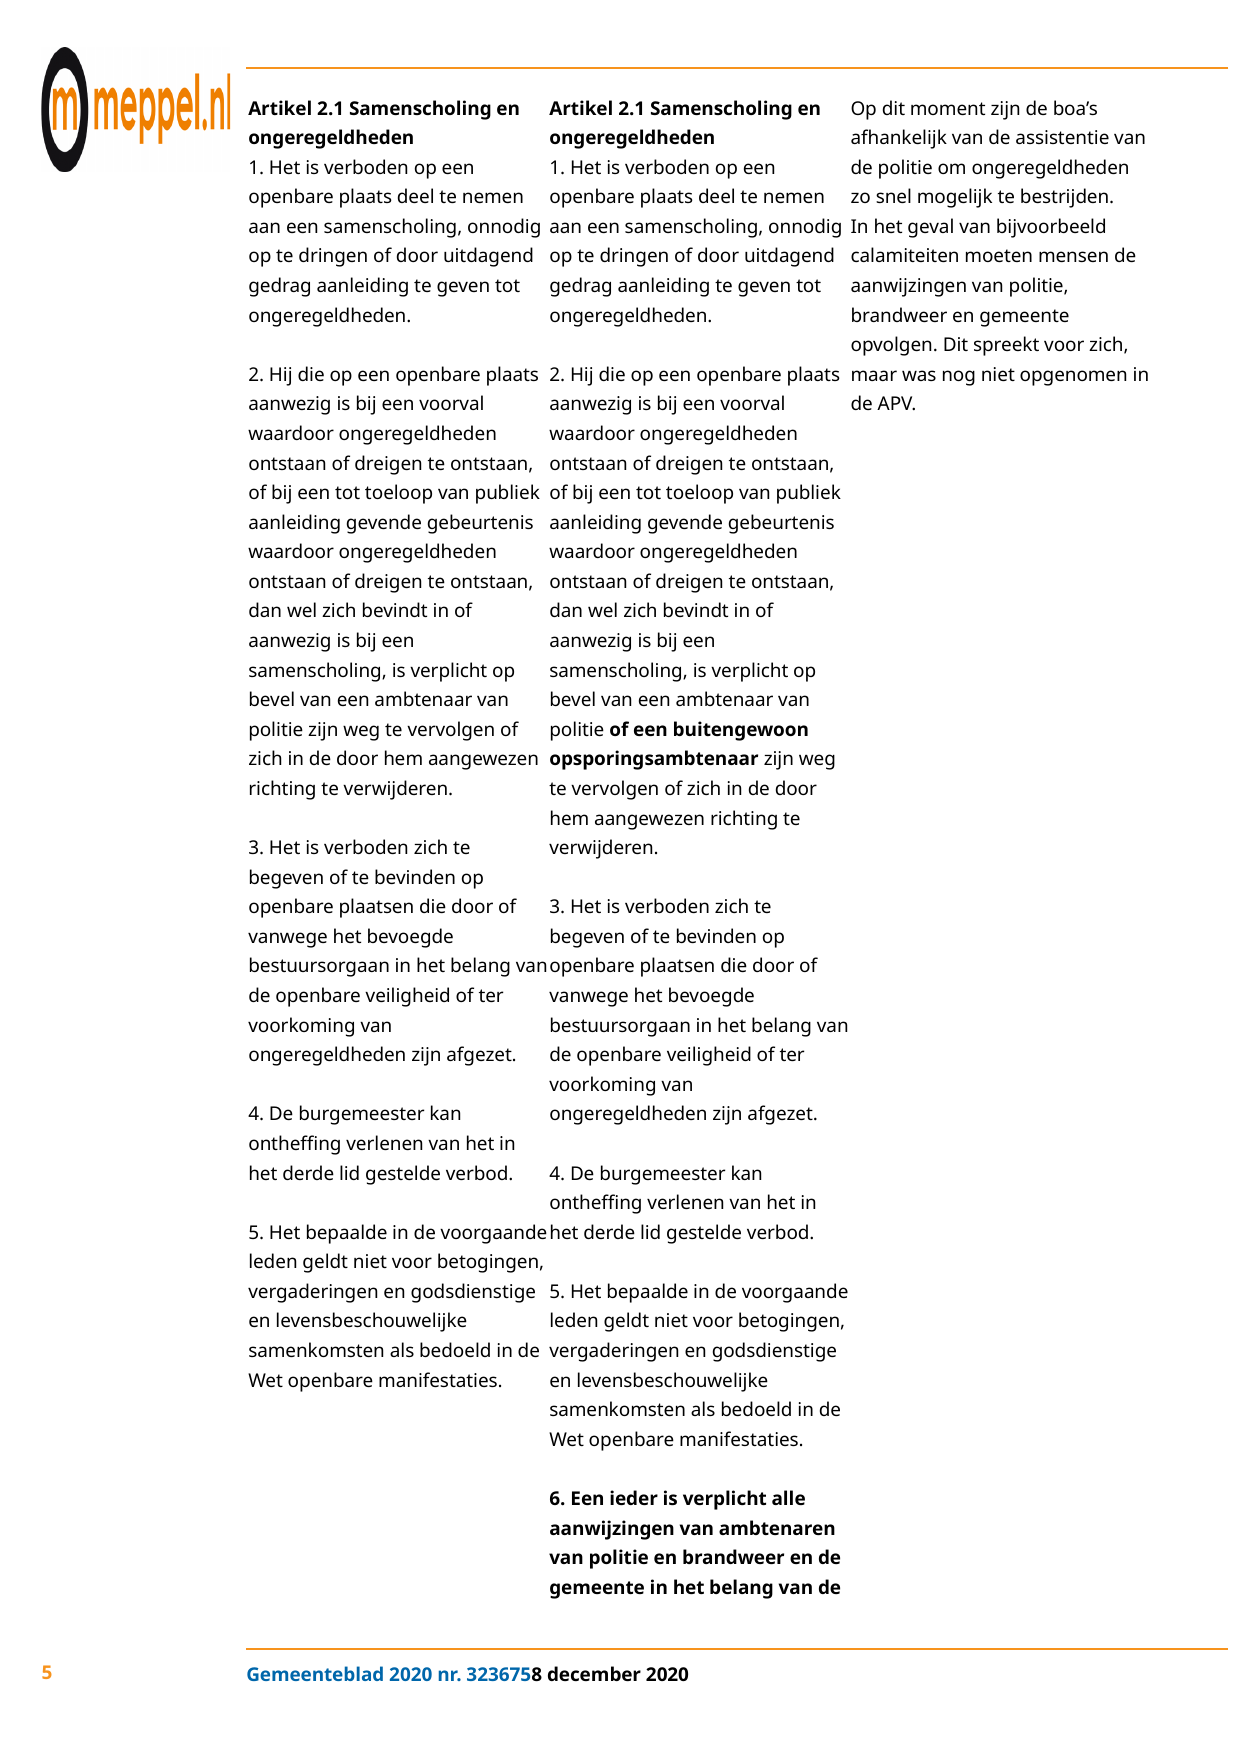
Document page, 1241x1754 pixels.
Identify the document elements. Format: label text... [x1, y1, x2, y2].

table_cell Op dit moment zijn de boa’s afhankelijk van de assistentie van de politie om ongeregeldheden zo snel mogelijk te bestrijden. In het geval van bijvoorbeeld calamiteiten moeten mensen de aanwijzingen van politie, brandweer en gemeente opvolgen. Dit spreekt voor zich, maar was nog niet opgenomen in de APV. [850, 95, 1152, 1600]
table_cell Artikel 2.1 Samenscholing en ongeregeldheden 1. Het is verboden op een openbare plaats deel te nemen aan een samenscholing, onnodig op te dringen of door uitdagend gedrag aanleiding te geven tot ongeregeldheden. 2. Hij die op een openbare plaats aanwezig is bij een voorval waardoor ongeregeldheden ontstaan of dreigen te ontstaan, of bij een tot toeloop van publiek aanleiding gevende gebeurtenis waardoor ongeregeldheden ontstaan of dreigen te ontstaan, dan wel zich bevindt in of aanwezig is bij een samenscholing, is verplicht op bevel van een ambtenaar van politie of een buitengewoon opsporingsambtenaar zijn weg te vervolgen of zich in de door hem aangewezen richting te verwijderen. 3. Het is verboden zich te begeven of te bevinden op openbare plaatsen die door of vanwege het bevoegde bestuursorgaan in het belang van de openbare veiligheid of ter voorkoming van ongeregeldheden zijn afgezet. 4. De burgemeester kan ontheffing verlenen van het in het derde lid gestelde verbod. 5. Het bepaalde in de voorgaande leden geldt niet voor betogingen, vergaderingen en godsdienstige en levensbeschouwelijke samenkomsten als bedoeld in de Wet openbare manifestaties. 6. Een ieder is verplicht alle aanwijzingen van ambtenaren van politie en brandweer en de gemeente in het belang van de [549, 95, 850, 1600]
table_cell Artikel 2.1 Samenscholing en ongeregeldheden 1. Het is verboden op een openbare plaats deel te nemen aan een samenscholing, onnodig op te dringen of door uitdagend gedrag aanleiding te geven tot ongeregeldheden. 2. Hij die op een openbare plaats aanwezig is bij een voorval waardoor ongeregeldheden ontstaan of dreigen te ontstaan, of bij een tot toeloop van publiek aanleiding gevende gebeurtenis waardoor ongeregeldheden ontstaan of dreigen te ontstaan, dan wel zich bevindt in of aanwezig is bij een samenscholing, is verplicht op bevel van een ambtenaar van politie zijn weg te vervolgen of zich in de door hem aangewezen richting te verwijderen. 3. Het is verboden zich te begeven of te bevinden op openbare plaatsen die door of vanwege het bevoegde bestuursorgaan in het belang van de openbare veiligheid of ter voorkoming van ongeregeldheden zijn afgezet. 4. De burgemeester kan ontheffing verlenen van het in het derde lid gestelde verbod. 5. Het bepaalde in de voorgaande leden geldt niet voor betogingen, vergaderingen en godsdienstige en levensbeschouwelijke samenkomsten als bedoeld in de Wet openbare manifestaties. [248, 95, 549, 1600]
picture [41, 47, 231, 172]
